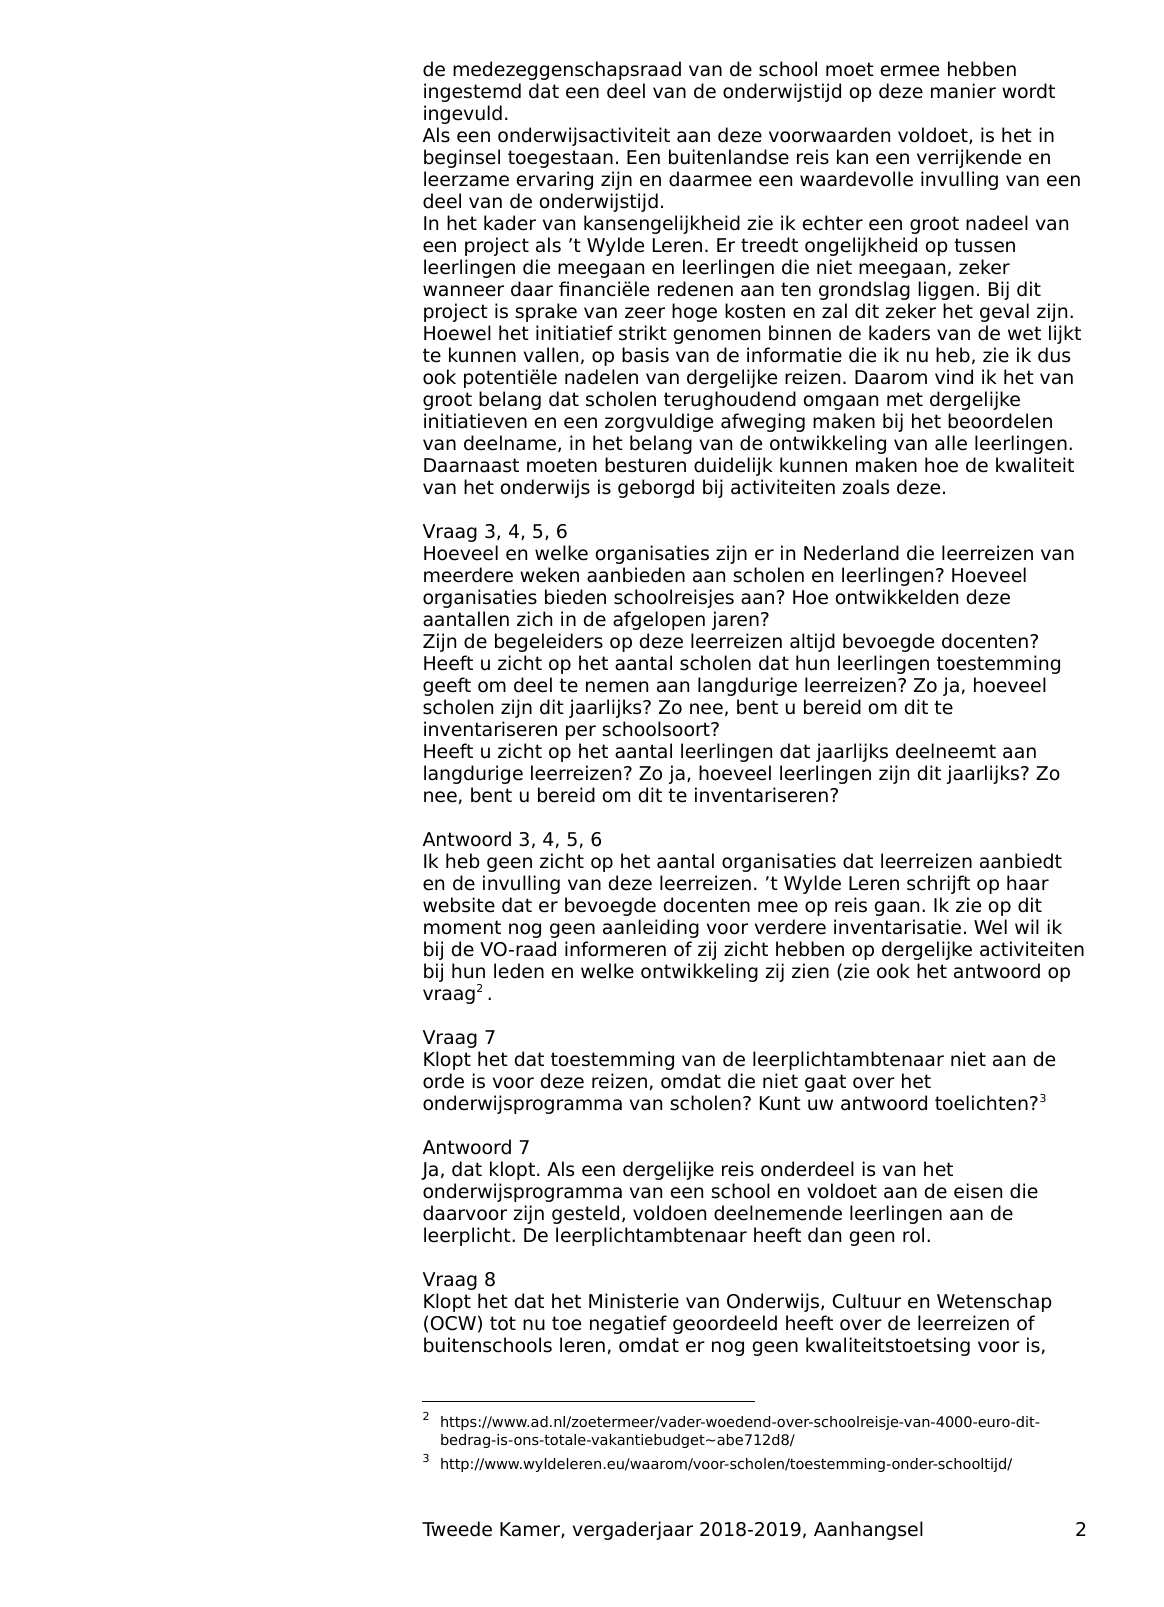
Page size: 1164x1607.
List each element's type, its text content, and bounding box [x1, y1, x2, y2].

text Vraag 8 [422, 1269, 1087, 1291]
text Klopt het dat het Ministerie van Onderwijs, Cultuur en Wetenschap (OCW) tot nu toe negatief geoordeeld heeft over de leerreizen of buitenschools leren, omdat er nog geen kwaliteitstoetsing voor is, [422, 1291, 1087, 1357]
text Ik heb geen zicht op het aantal organisaties dat leerreizen aanbiedt en de invulling van deze leerreizen. ’t Wylde Leren schrijft op haar website dat er bevoegde docenten mee op reis gaan. Ik zie op dit moment nog geen aanleiding voor verdere inventarisatie. Wel wil ik bij de VO-raad informeren of zij zicht hebben op dergelijke activiteiten bij hun leden en welke ontwikkeling zij zien (zie ook het antwoord op vraag. [422, 851, 1087, 1004]
text In het kader van kansengelijkheid zie ik echter een groot nadeel van een project als ’t Wylde Leren. Er treedt ongelijkheid op tussen leerlingen die meegaan en leerlingen die niet meegaan, zeker wanneer daar financiële redenen aan ten grondslag liggen. Bij dit project is sprake van zeer hoge kosten en zal dit zeker het geval zijn. Hoewel het initiatief strikt genomen binnen de kaders van de wet lijkt te kunnen vallen, op basis van de informatie die ik nu heb, zie ik dus ook potentiële nadelen van dergelijke reizen. Daarom vind ik het van groot belang dat scholen terughoudend omgaan met dergelijke initiatieven en een zorgvuldige afweging maken bij het beoordelen van deelname, in het belang van de ontwikkeling van alle leerlingen. Daarnaast moeten besturen duidelijk kunnen maken hoe de kwaliteit van het onderwijs is geborgd bij activiteiten zoals deze. [422, 213, 1087, 499]
text Vraag 3, 4, 5, 6 [422, 521, 1087, 543]
text https://www.ad.nl/zoetermeer/vader-woedend-over-schoolreisje-van-4000-euro-dit-bedrag-is-ons-totale-vakantiebudget~abe712d8/ [422, 1410, 1087, 1449]
text Antwoord 7 [422, 1137, 1087, 1159]
text Antwoord 3, 4, 5, 6 [422, 829, 1087, 851]
text http://www.wyldeleren.eu/waarom/voor-scholen/toestemming-onder-schooltijd/ [422, 1452, 1087, 1474]
text Zijn de begeleiders op deze leerreizen altijd bevoegde docenten? [422, 631, 1087, 653]
text Ja, dat klopt. Als een dergelijke reis onderdeel is van het onderwijsprogramma van een school en voldoet aan de eisen die daarvoor zijn gesteld, voldoen deelnemende leerlingen aan de leerplicht. De leerplichtambtenaar heeft dan geen rol. [422, 1159, 1087, 1247]
text de medezeggenschapsraad van de school moet ermee hebben ingestemd dat een deel van de onderwijstijd op deze manier wordt ingevuld. [422, 59, 1087, 125]
text Als een onderwijsactiviteit aan deze voorwaarden voldoet, is het in beginsel toegestaan. Een buitenlandse reis kan een verrijkende en leerzame ervaring zijn en daarmee een waardevolle invulling van een deel van de onderwijstijd. [422, 125, 1087, 213]
text Heeft u zicht op het aantal leerlingen dat jaarlijks deelneemt aan langdurige leerreizen? Zo ja, hoeveel leerlingen zijn dit jaarlijks? Zo nee, bent u bereid om dit te inventariseren? [422, 741, 1087, 807]
text Heeft u zicht op het aantal scholen dat hun leerlingen toestemming geeft om deel te nemen aan langdurige leerreizen? Zo ja, hoeveel scholen zijn dit jaarlijks? Zo nee, bent u bereid om dit te inventariseren per schoolsoort? [422, 653, 1087, 741]
text Vraag 7 [422, 1027, 1087, 1049]
text Klopt het dat toestemming van de leerplichtambtenaar niet aan de orde is voor deze reizen, omdat die niet gaat over het onderwijsprogramma van scholen? Kunt uw antwoord toelichten? [422, 1049, 1087, 1115]
text Hoeveel en welke organisaties zijn er in Nederland die leerreizen van meerdere weken aanbieden aan scholen en leerlingen? Hoeveel organisaties bieden schoolreisjes aan? Hoe ontwikkelden deze aantallen zich in de afgelopen jaren? [422, 543, 1087, 631]
